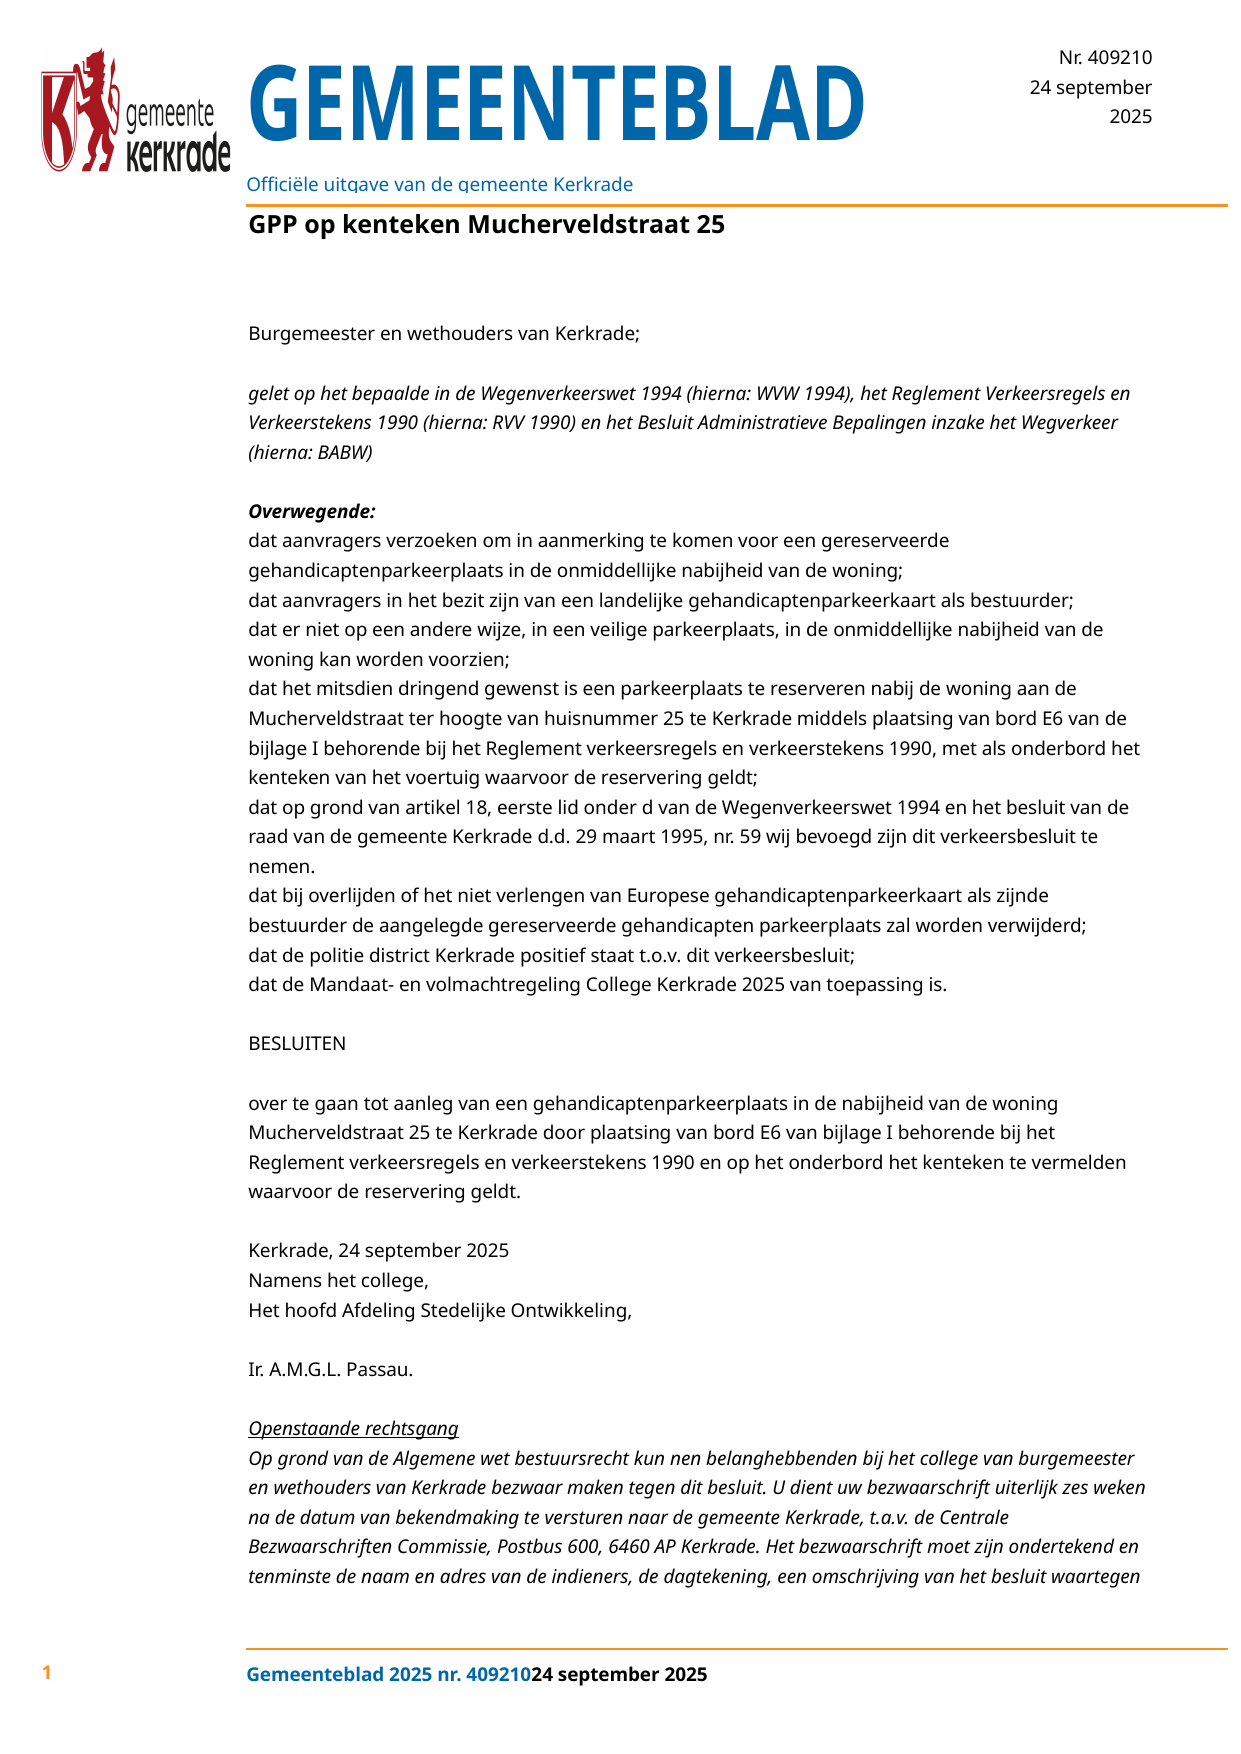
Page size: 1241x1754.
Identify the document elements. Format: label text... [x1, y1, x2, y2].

text Openstaande rechtsgang [248, 1415, 1152, 1441]
text dat bij overlijden of het niet verlengen van Europese gehandicaptenparkeerkaart als zijnde bestuurder de aangelegde gereserveerde gehandicapten parkeerplaats zal worden verwijderd; [248, 883, 1152, 938]
text Op grond van de Algemene wet bestuursrecht kun nen belanghebbenden bij het college van burgemeester en wethouders van Kerkrade bezwaar maken tegen dit besluit. U dient uw bezwaarschrift uiterlijk zes weken na de datum van bekendmaking te versturen naar de gemeente Kerkrade, t.a.v. de Centrale Bezwaarschriften Commissie, Postbus 600, 6460 AP Kerkrade. Het bezwaarschrift moet zijn ondertekend en tenminste de naam en adres van de indieners, de dagtekening, een omschrijving van het besluit waartegen [248, 1445, 1152, 1589]
text gelet op het bepaalde in de Wegenverkeerswet 1994 (hierna: WVW 1994), het Reglement Verkeersregels en Verkeerstekens 1990 (hierna: RVV 1990) en het Besluit Administratieve Bepalingen inzake het Wegverkeer (hierna: BABW) [248, 380, 1152, 465]
text Kerkrade, 24 september 2025 [248, 1238, 1152, 1263]
text Burgemeester en wethouders van Kerkrade; [248, 321, 1152, 346]
text dat aanvragers in het bezit zijn van een landelijke gehandicaptenparkeerkaart als bestuurder; [248, 587, 1152, 613]
text Overwegende: [248, 498, 1152, 524]
text dat op grond van artikel 18, eerste lid onder d van de Wegenverkeerswet 1994 en het besluit van de raad van de gemeente Kerkrade d.d. 29 maart 1995, nr. 59 wij bevoegd zijn dit verkeersbesluit te nemen. [248, 794, 1152, 879]
text Het hoofd Afdeling Stedelijke Ontwikkeling, [248, 1297, 1152, 1323]
text Namens het college, [248, 1267, 1152, 1293]
text BESLUITEN [248, 1031, 1152, 1056]
text Ir. A.M.G.L. Passau. [248, 1356, 1152, 1382]
text dat aanvragers verzoeken om in aanmerking te komen voor een gereserveerde gehandicaptenparkeerplaats in de onmiddellijke nabijheid van de woning; [248, 528, 1152, 583]
picture [41, 47, 231, 172]
text dat de Mandaat- en volmachtregeling College Kerkrade 2025 van toepassing is. [248, 971, 1152, 997]
text dat het mitsdien dringend gewenst is een parkeerplaats te reserveren nabij de woning aan de Mucherveldstraat ter hoogte van huisnummer 25 te Kerkrade middels plaatsing van bord E6 van de bijlage I behorende bij het Reglement verkeersregels en verkeerstekens 1990, met als onderbord het kenteken van het voertuig waarvoor de reservering geldt; [248, 676, 1152, 790]
text dat de politie district Kerkrade positief staat t.o.v. dit verkeersbesluit; [248, 942, 1152, 968]
text GPP op kenteken Mucherveldstraat 25 [248, 207, 1152, 241]
text over te gaan tot aanleg van een gehandicaptenparkeerplaats in de nabijheid van de woning Mucherveldstraat 25 te Kerkrade door plaatsing van bord E6 van bijlage I behorende bij het Reglement verkeersregels en verkeerstekens 1990 en op het onderbord het kenteken te vermelden waarvoor de reservering geldt. [248, 1090, 1152, 1204]
text dat er niet op een andere wijze, in een veilige parkeerplaats, in de onmiddellijke nabijheid van de woning kan worden voorzien; [248, 616, 1152, 672]
